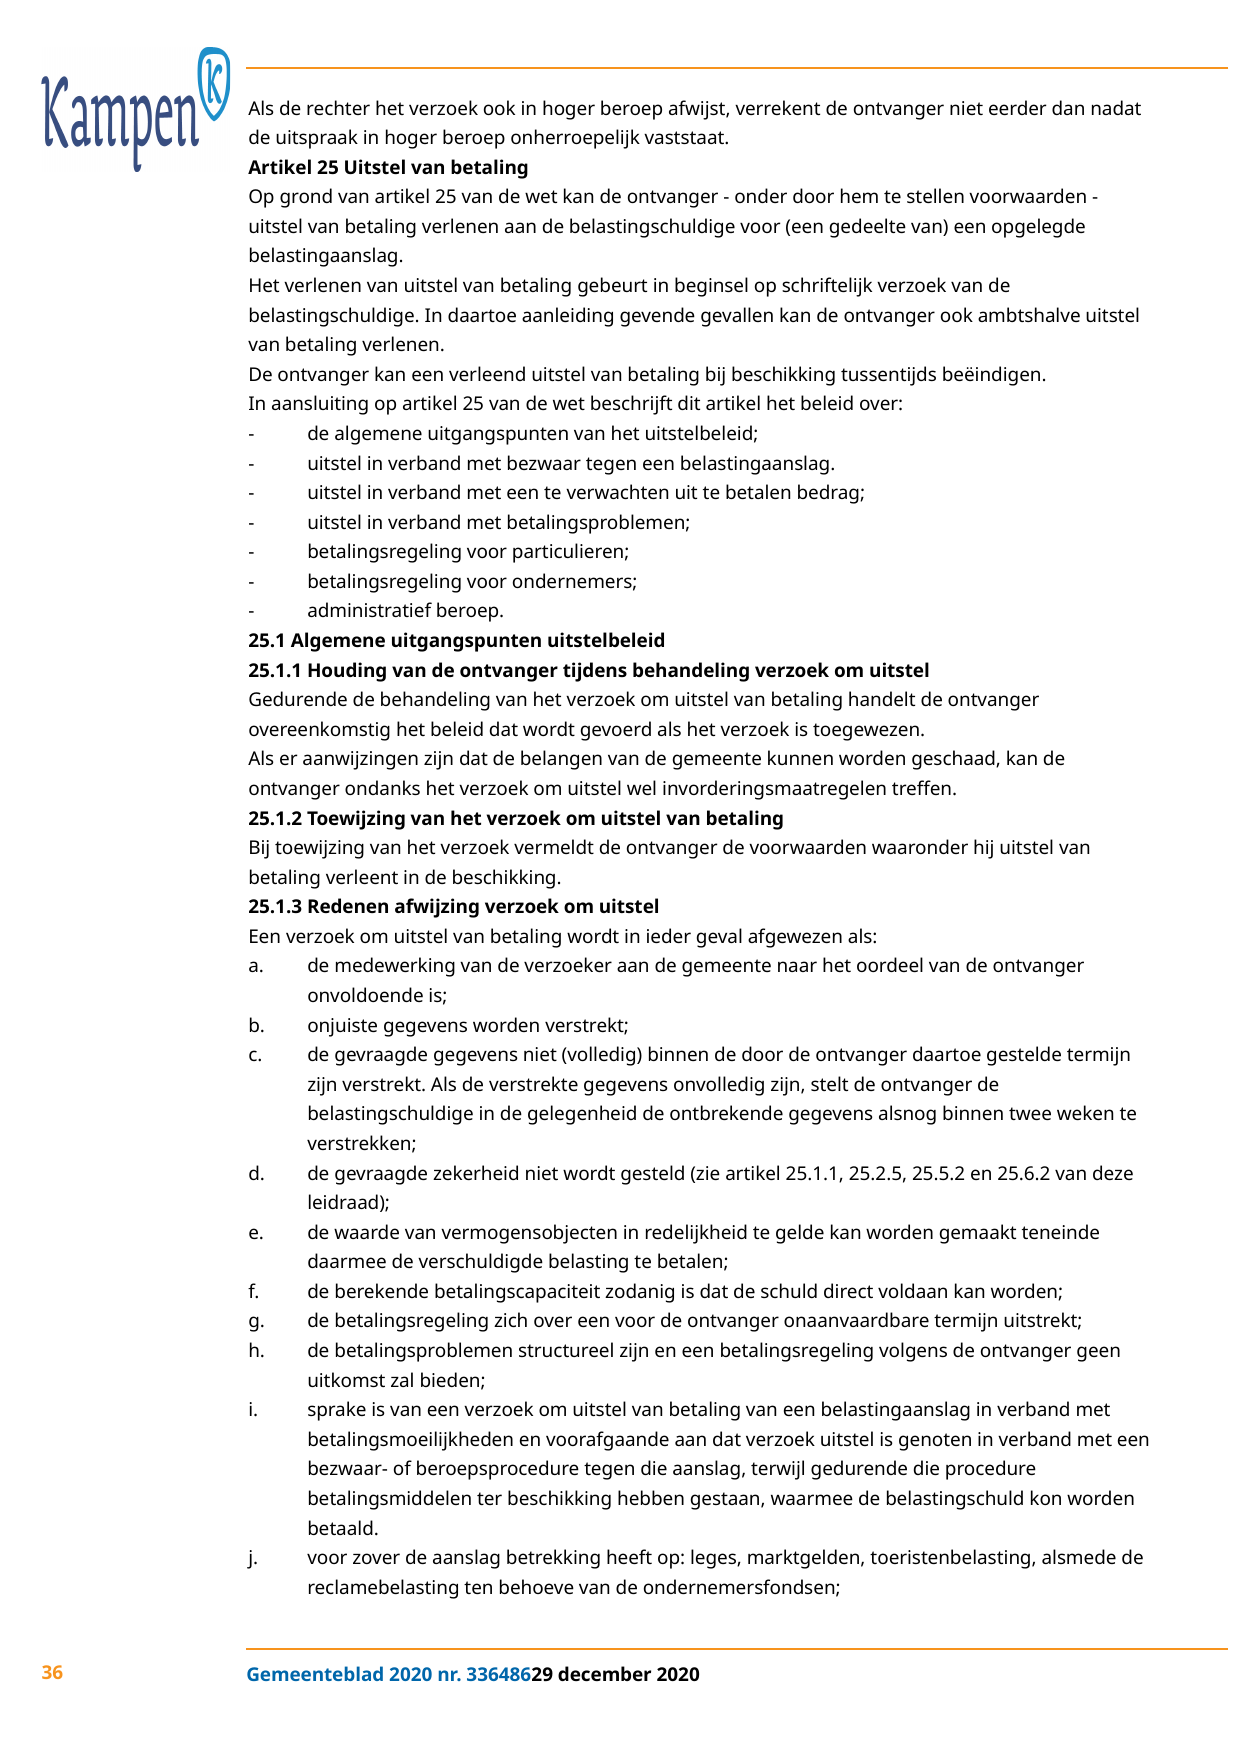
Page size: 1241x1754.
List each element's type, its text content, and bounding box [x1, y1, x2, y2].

list de betalingsregeling zich over een voor de ontvanger onaanvaardbare termijn uitstrekt; [248, 1308, 1152, 1333]
picture [41, 47, 231, 172]
list sprake is van een verzoek om uitstel van betaling van een belastingaanslag in verband met betalingsmoeilijkheden en voorafgaande aan dat verzoek uitstel is genoten in verband met een bezwaar- of beroepsprocedure tegen die aanslag, terwijl gedurende die procedure betalingsmiddelen ter beschikking hebben gestaan, waarmee de belastingschuld kon worden betaald. [248, 1396, 1152, 1541]
text Als de rechter het verzoek ook in hoger beroep afwijst, verrekent de ontvanger niet eerder dan nadat de uitspraak in hoger beroep onherroepelijk vaststaat. [248, 95, 1152, 150]
text Bij toewijzing van het verzoek vermeldt de ontvanger de voorwaarden waaronder hij uitstel van betaling verleent in de beschikking. [248, 834, 1152, 890]
list de gevraagde gegevens niet (volledig) binnen de door de ontvanger daartoe gestelde termijn zijn verstrekt. Als de verstrekte gegevens onvolledig zijn, stelt de ontvanger de belastingschuldige in de gelegenheid de ontbrekende gegevens alsnog binnen twee weken te verstrekken; [248, 1041, 1152, 1156]
text Als er aanwijzingen zijn dat de belangen van de gemeente kunnen worden geschaad, kan de ontvanger ondanks het verzoek om uitstel wel invorderingsmaatregelen treffen. [248, 746, 1152, 801]
list voor zover de aanslag betrekking heeft op: leges, marktgelden, toeristenbelasting, alsmede de reclamebelasting ten behoeve van de ondernemersfondsen; [248, 1544, 1152, 1600]
text De ontvanger kan een verleend uitstel van betaling bij beschikking tussentijds beëindigen. [248, 361, 1152, 387]
list uitstel in verband met een te verwachten uit te betalen bedrag; [248, 479, 1152, 505]
list de betalingsproblemen structureel zijn en een betalingsregeling volgens de ontvanger geen uitkomst zal bieden; [248, 1337, 1152, 1393]
text In aansluiting op artikel 25 van de wet beschrijft dit artikel het beleid over: [248, 391, 1152, 416]
text 25.1.1 Houding van de ontvanger tijdens behandeling verzoek om uitstel [248, 657, 1152, 683]
text Artikel 25 Uitstel van betaling [248, 154, 1152, 180]
list uitstel in verband met betalingsproblemen; [248, 509, 1152, 535]
list de algemene uitgangspunten van het uitstelbeleid; [248, 420, 1152, 446]
list betalingsregeling voor particulieren; [248, 538, 1152, 564]
list de gevraagde zekerheid niet wordt gesteld (zie artikel 25.1.1, 25.2.5, 25.5.2 en 25.6.2 van deze leidraad); [248, 1160, 1152, 1215]
text 25.1.3 Redenen afwijzing verzoek om uitstel [248, 893, 1152, 919]
list de medewerking van de verzoeker aan de gemeente naar het oordeel van de ontvanger onvoldoende is; [248, 953, 1152, 1008]
text 25.1.2 Toewijzing van het verzoek om uitstel van betaling [248, 805, 1152, 831]
text Het verlenen van uitstel van betaling gebeurt in beginsel op schriftelijk verzoek van de belastingschuldige. In daartoe aanleiding gevende gevallen kan de ontvanger ook ambtshalve uitstel van betaling verlenen. [248, 272, 1152, 357]
list de berekende betalingscapaciteit zodanig is dat de schuld direct voldaan kan worden; [248, 1278, 1152, 1304]
list betalingsregeling voor ondernemers; [248, 568, 1152, 594]
list de waarde van vermogensobjecten in redelijkheid te gelde kan worden gemaakt teneinde daarmee de verschuldigde belasting te betalen; [248, 1219, 1152, 1274]
text Een verzoek om uitstel van betaling wordt in ieder geval afgewezen als: [248, 923, 1152, 949]
text 25.1 Algemene uitgangspunten uitstelbeleid [248, 627, 1152, 653]
text Op grond van artikel 25 van de wet kan de ontvanger - onder door hem te stellen voorwaarden - uitstel van betaling verlenen aan de belastingschuldige voor (een gedeelte van) een opgelegde belastingaanslag. [248, 183, 1152, 268]
list uitstel in verband met bezwaar tegen een belastingaanslag. [248, 450, 1152, 476]
list administratief beroep. [248, 598, 1152, 623]
list onjuiste gegevens worden verstrekt; [248, 1012, 1152, 1038]
text Gedurende de behandeling van het verzoek om uitstel van betaling handelt de ontvanger overeenkomstig het beleid dat wordt gevoerd als het verzoek is toegewezen. [248, 686, 1152, 742]
